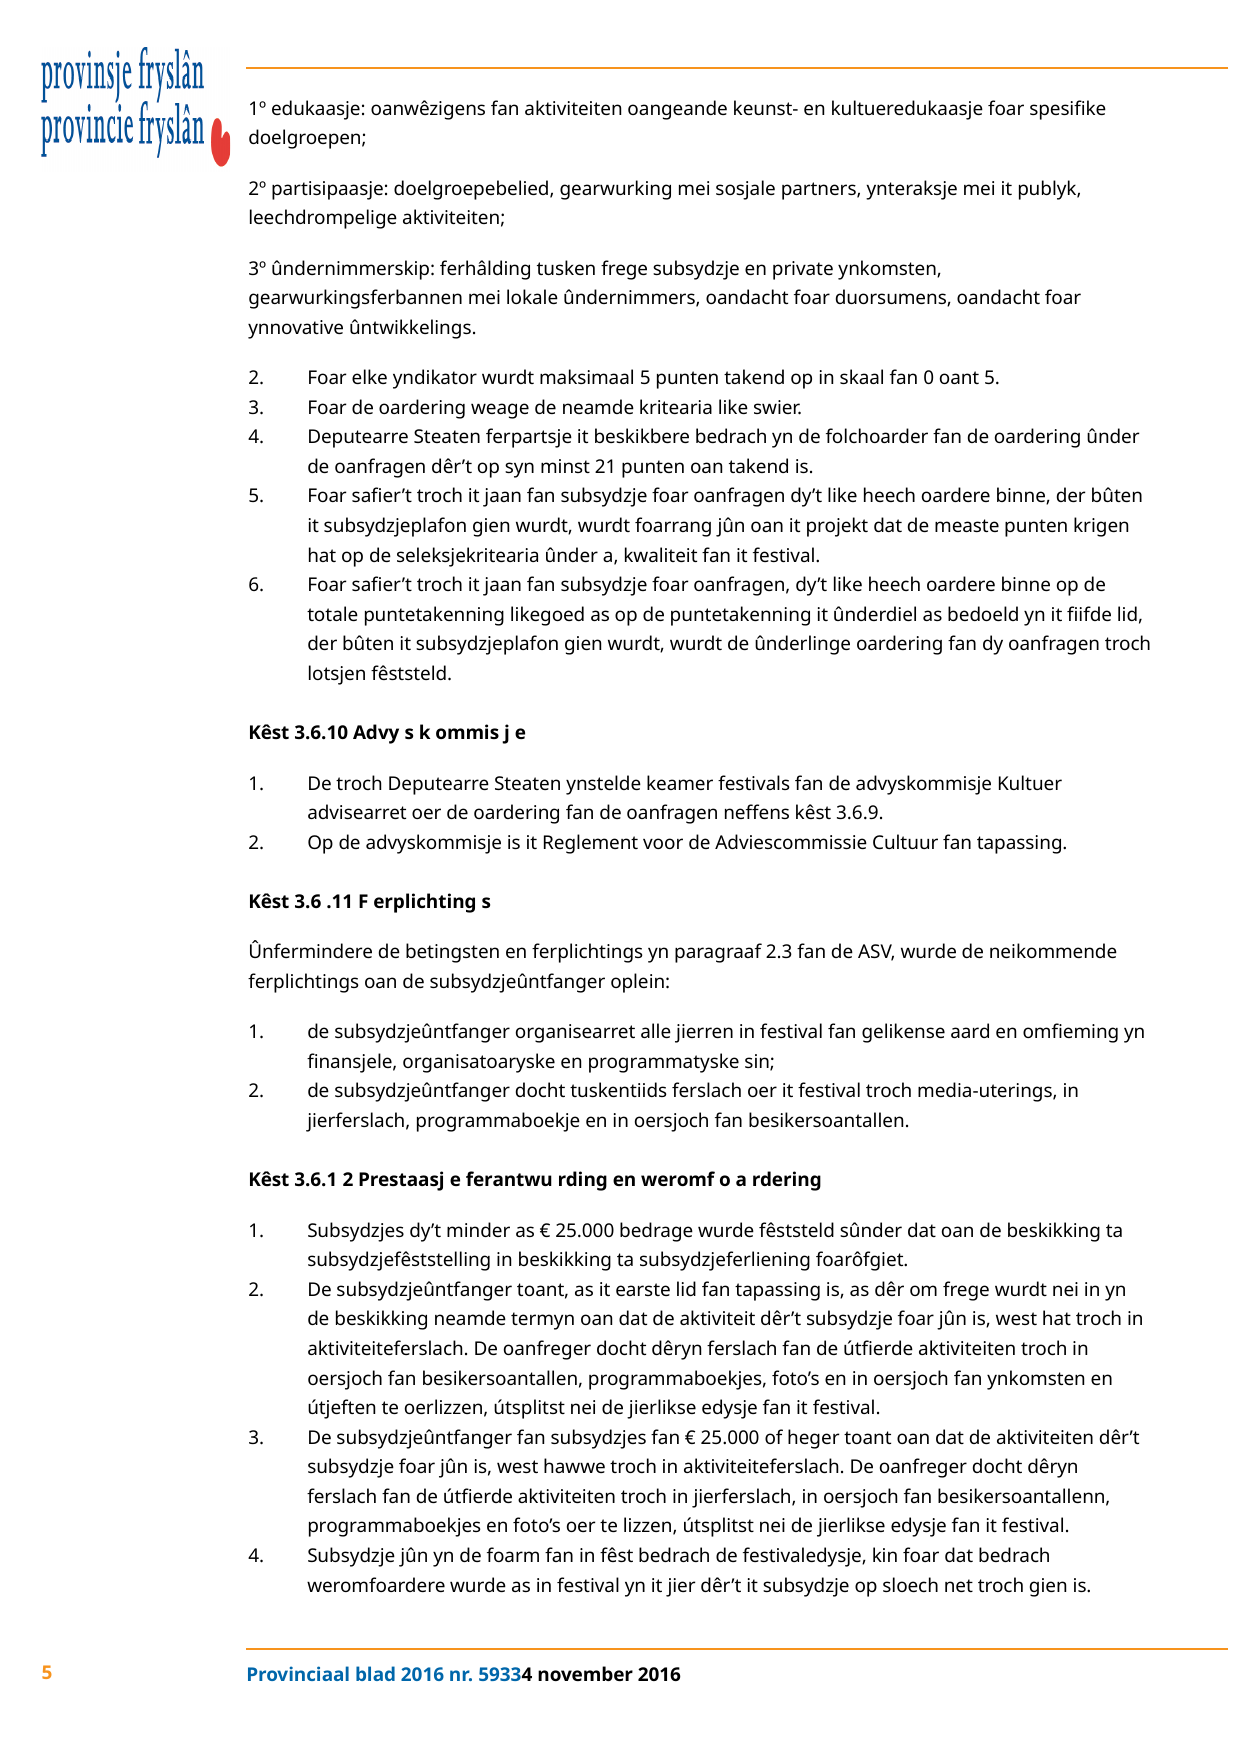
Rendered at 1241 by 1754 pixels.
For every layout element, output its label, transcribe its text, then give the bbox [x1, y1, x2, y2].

text Kêst 3.6.1 2 Prestaasj e ferantwu rding en weromf o a rdering [248, 1166, 1152, 1192]
list Subsydzje jûn yn de foarm fan in fêst bedrach de festivaledysje, kin foar dat bedrach weromfoardere wurde as in festival yn it jier dêr’t it subsydzje op sloech net troch gien is. [248, 1542, 1152, 1598]
list Foar safier’t troch it jaan fan subsydzje foar oanfragen dy’t like heech oardere binne, der bûten it subsydzjeplafon gien wurdt, wurdt foarrang jûn oan it projekt dat de measte punten krigen hat op de seleksjekritearia ûnder a, kwaliteit fan it festival. [248, 483, 1152, 568]
list Foar de oardering weage de neamde kritearia like swier. [248, 394, 1152, 420]
list Deputearre Steaten ferpartsje it beskikbere bedrach yn de folchoarder fan de oardering ûnder de oanfragen dêr’t op syn minst 21 punten oan takend is. [248, 423, 1152, 479]
text Ûnfermindere de betingsten en ferplichtings yn paragraaf 2.3 fan de ASV, wurde de neikommende ferplichtings oan de subsydzjeûntfanger oplein: [248, 938, 1152, 994]
list de subsydzjeûntfanger organisearret alle jierren in festival fan gelikense aard en omfieming yn finansjele, organisatoaryske en programmatyske sin; [248, 1018, 1152, 1074]
picture [41, 47, 231, 172]
text 3º ûndernimmerskip: ferhâlding tusken frege subsydzje en private ynkomsten, gearwurkingsferbannen mei lokale ûndernimmers, oandacht foar duorsumens, oandacht foar ynnovative ûntwikkelings. [248, 255, 1152, 340]
list De troch Deputearre Steaten ynstelde keamer festivals fan de advyskommisje Kultuer advisearret oer de oardering fan de oanfragen neffens kêst 3.6.9. [248, 770, 1152, 825]
list de subsydzjeûntfanger docht tuskentiids ferslach oer it festival troch media-uterings, in jierferslach, programmaboekje en in oersjoch fan besikersoantallen. [248, 1078, 1152, 1133]
text 2º partisipaasje: doelgroepebelied, gearwurking mei sosjale partners, ynteraksje mei it publyk, leechdrompelige aktiviteiten; [248, 175, 1152, 230]
list Subsydzjes dy’t minder as € 25.000 bedrage wurde fêststeld sûnder dat oan de beskikking ta subsydzjefêststelling in beskikking ta subsydzjeferliening foarôfgiet. [248, 1217, 1152, 1272]
list Foar safier’t troch it jaan fan subsydzje foar oanfragen, dy’t like heech oardere binne op de totale puntetakenning likegoed as op de puntetakenning it ûnderdiel as bedoeld yn it fiifde lid, der bûten it subsydzjeplafon gien wurdt, wurdt de ûnderlinge oardering fan dy oanfragen troch lotsjen fêststeld. [248, 571, 1152, 686]
list Op de advyskommisje is it Reglement voor de Adviescommissie Cultuur fan tapassing. [248, 829, 1152, 855]
list De subsydzjeûntfanger toant, as it earste lid fan tapassing is, as dêr om frege wurdt nei in yn de beskikking neamde termyn oan dat de aktiviteit dêr’t subsydzje foar jûn is, west hat troch in aktiviteiteferslach. De oanfreger docht dêryn ferslach fan de útfierde aktiviteiten troch in oersjoch fan besikersoantallen, programmaboekjes, foto’s en in oersjoch fan ynkomsten en útjeften te oerlizzen, útsplitst nei de jierlikse edysje fan it festival. [248, 1276, 1152, 1420]
text 1º edukaasje: oanwêzigens fan aktiviteiten oangeande keunst- en kultueredukaasje foar spesifike doelgroepen; [248, 95, 1152, 150]
list De subsydzjeûntfanger fan subsydzjes fan € 25.000 of heger toant oan dat de aktiviteiten dêr’t subsydzje foar jûn is, west hawwe troch in aktiviteiteferslach. De oanfreger docht dêryn ferslach fan de útfierde aktiviteiten troch in jierferslach, in oersjoch fan besikersoantallenn, programmaboekjes en foto’s oer te lizzen, útsplitst nei de jierlikse edysje fan it festival. [248, 1424, 1152, 1538]
text Kêst 3.6.10 Advy s k ommis j e [248, 719, 1152, 745]
text Kêst 3.6 .11 F erplichting s [248, 888, 1152, 914]
list Foar elke yndikator wurdt maksimaal 5 punten takend op in skaal fan 0 oant 5. [248, 364, 1152, 390]
